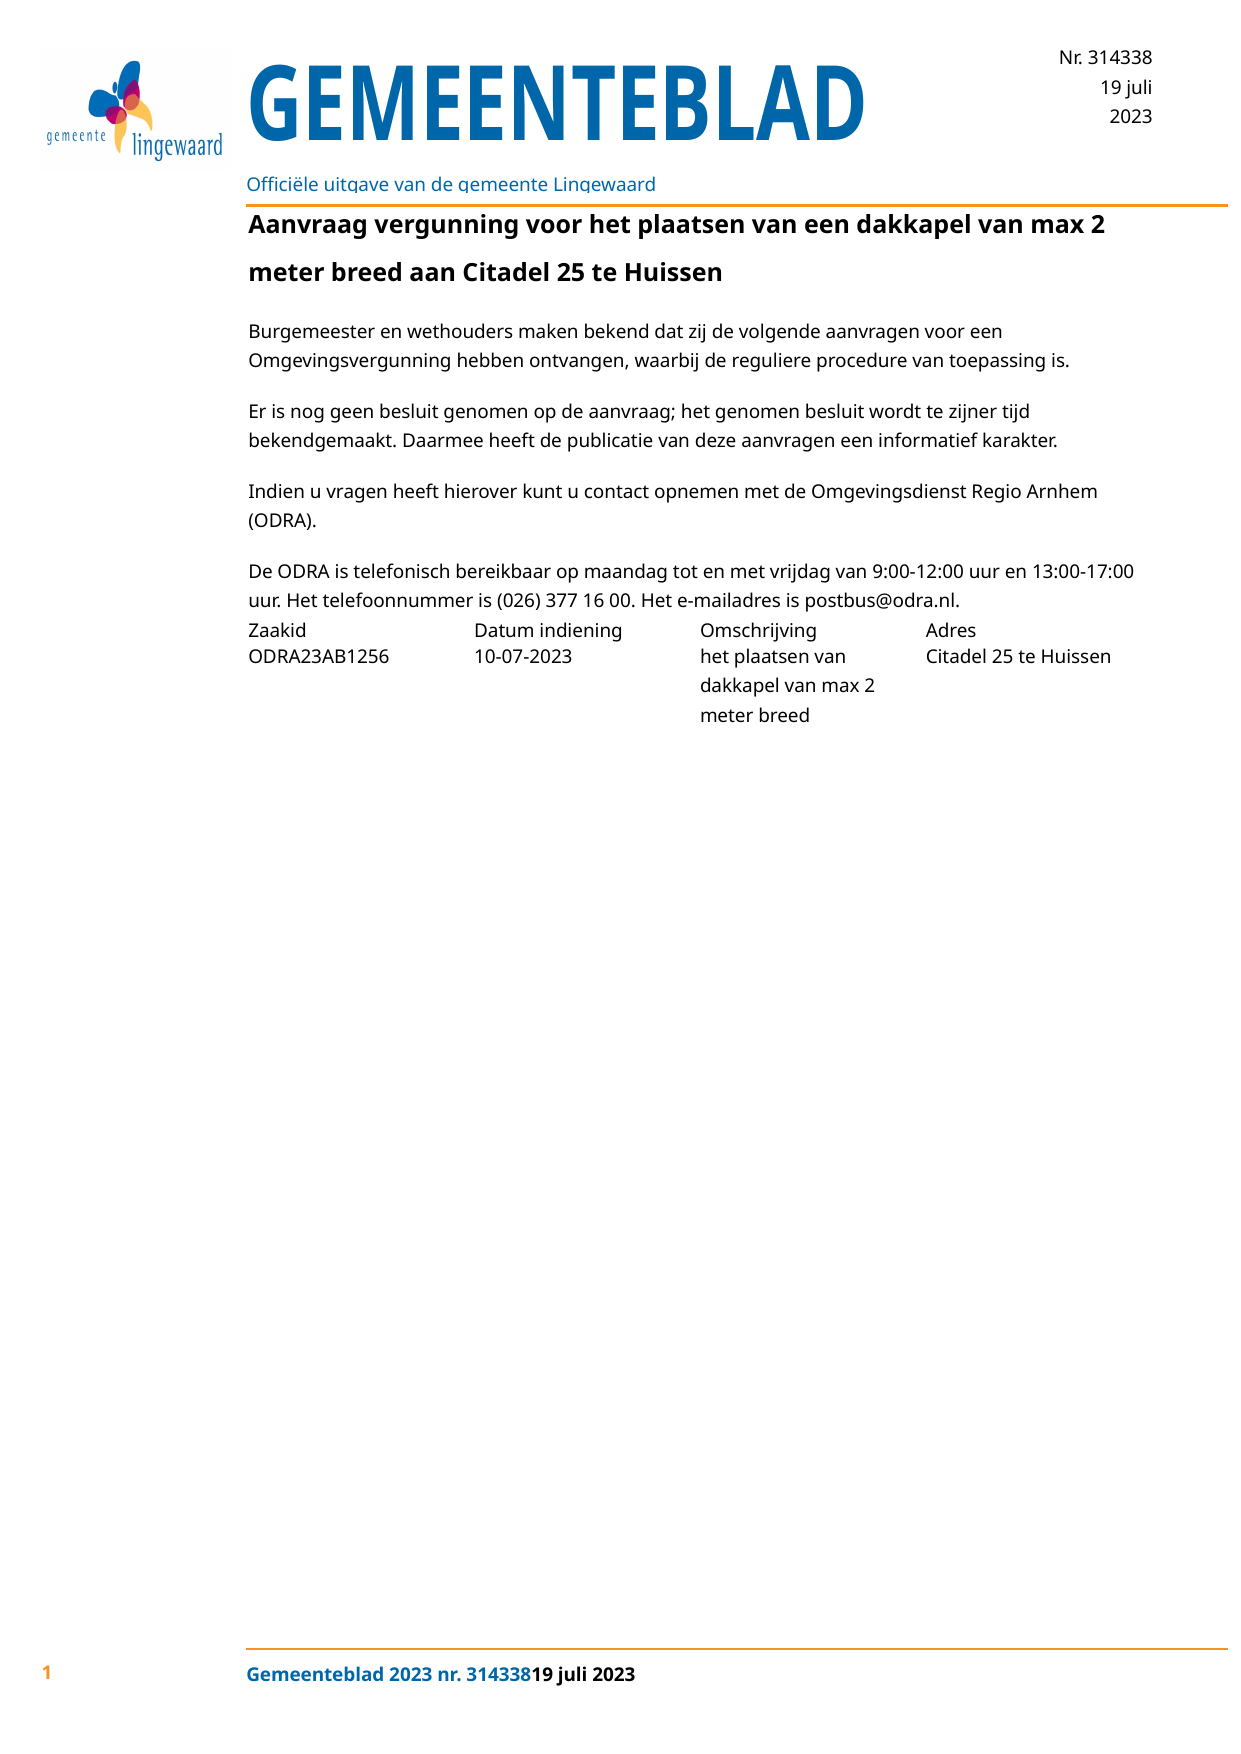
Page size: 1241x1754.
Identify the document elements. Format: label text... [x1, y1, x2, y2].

table_header Zaakid [248, 617, 474, 643]
table_cell het plaatsen van dakkapel van max 2 meter breed [700, 643, 926, 728]
text Burgemeester en wethouders maken bekend dat zij de volgende aanvragen voor een Omgevingsvergunning hebben ontvangen, waarbij de reguliere procedure van toepassing is. [248, 318, 1152, 373]
table_cell ODRA23AB1256 [248, 643, 474, 728]
table_cell 10-07-2023 [474, 643, 700, 728]
table_cell Citadel 25 te Huissen [926, 643, 1152, 728]
text Aanvraag vergunning voor het plaatsen van een dakkapel van max 2 meter breed aan Citadel 25 te Huissen [248, 207, 1152, 288]
text Er is nog geen besluit genomen op de aanvraag; het genomen besluit wordt te zijner tijd bekendgemaakt. Daarmee heeft de publicatie van deze aanvragen een informatief karakter. [248, 398, 1152, 453]
text De ODRA is telefonisch bereikbaar op maandag tot en met vrijdag van 9:00-12:00 uur en 13:00-17:00 uur. Het telefoonnummer is (026) 377 16 00. Het e-mailadres is postbus@odra.nl. [248, 558, 1152, 613]
table_header Adres [926, 617, 1152, 643]
table_header Omschrijving [700, 617, 926, 643]
picture [41, 47, 231, 172]
text Indien u vragen heeft hierover kunt u contact opnemen met de Omgevingsdienst Regio Arnhem (ODRA). [248, 478, 1152, 533]
table_header Datum indiening [474, 617, 700, 643]
